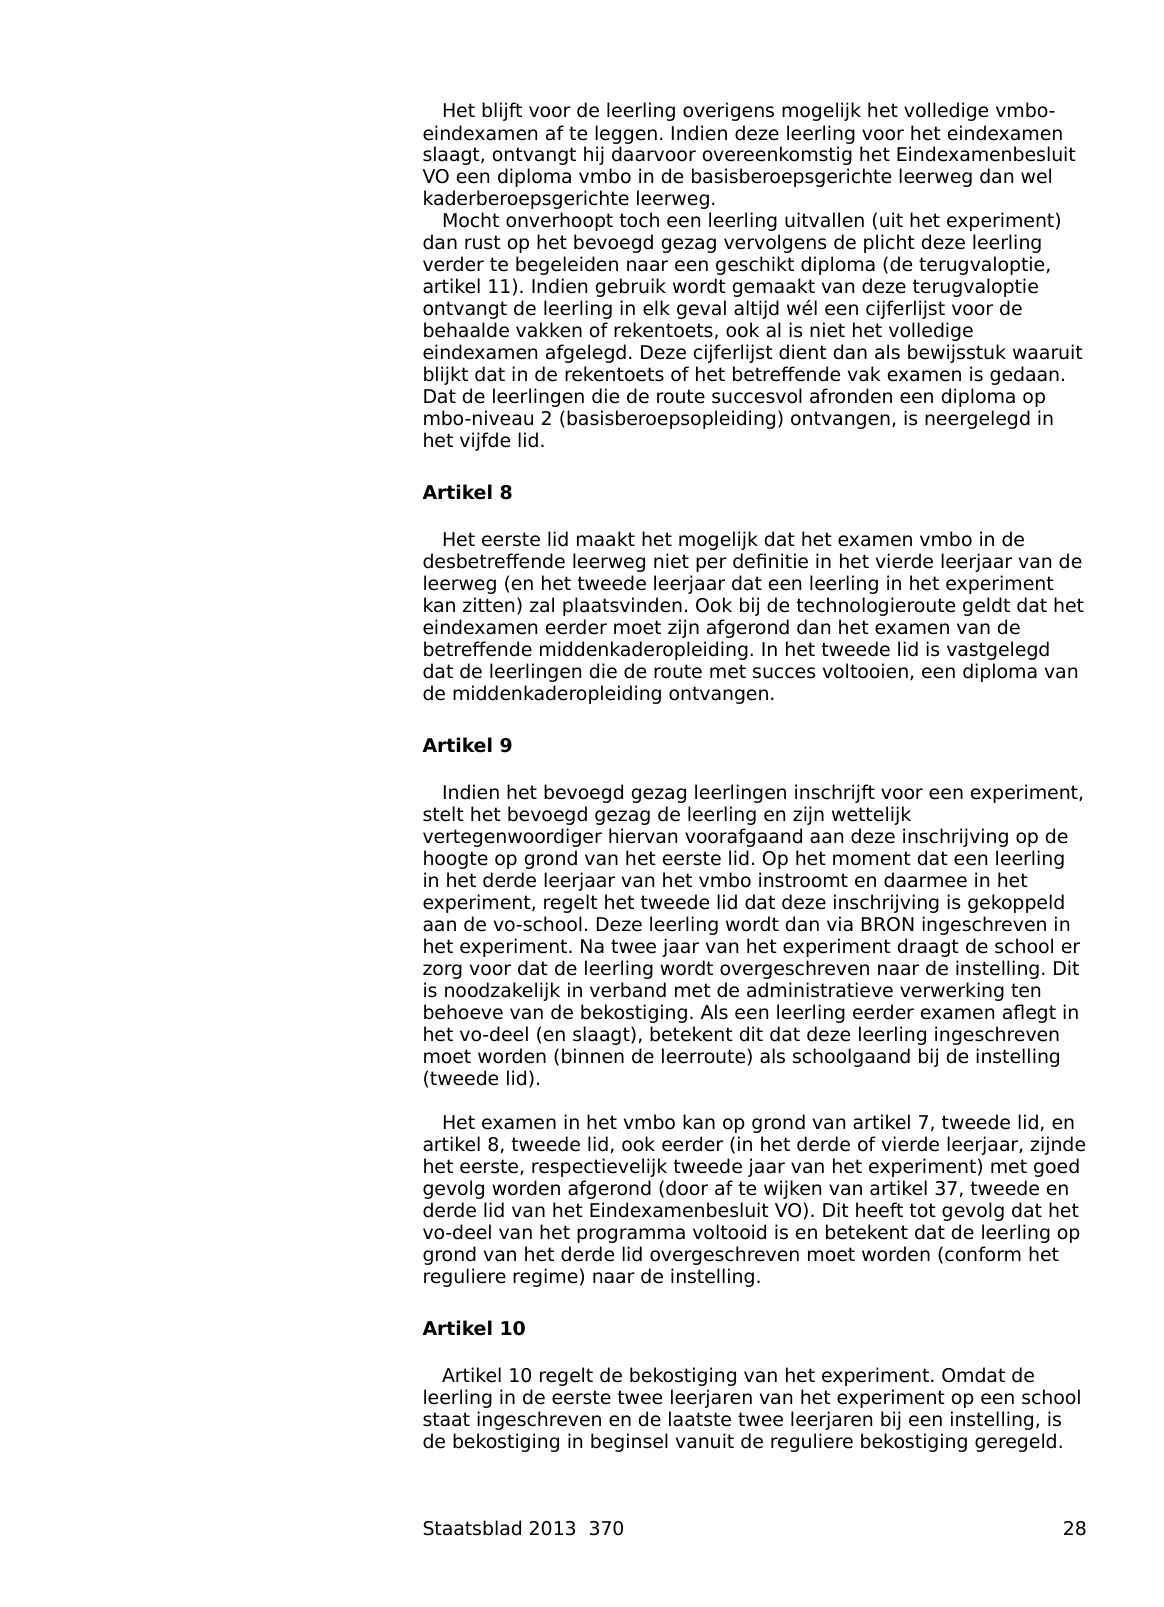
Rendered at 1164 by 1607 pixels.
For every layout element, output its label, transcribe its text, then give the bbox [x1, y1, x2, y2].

text Het eerste lid maakt het mogelijk dat het examen vmbo in de desbetreffende leerweg niet per definitie in het vierde leerjaar van de leerweg (en het tweede leerjaar dat een leerling in het experiment kan zitten) zal plaatsvinden. Ook bij de technologieroute geldt dat het eindexamen eerder moet zijn afgerond dan het examen van de betreffende middenkaderopleiding. In het tweede lid is vastgelegd dat de leerlingen die de route met succes voltooien, een diploma van de middenkaderopleiding ontvangen. [422, 529, 1087, 705]
subtitle Artikel 8 [422, 482, 1087, 504]
text Artikel 10 regelt de bekostiging van het experiment. Omdat de leerling in de eerste twee leerjaren van het experiment op een school staat ingeschreven en de laatste twee leerjaren bij een instelling, is de bekostiging in beginsel vanuit de reguliere bekostiging geregeld. [422, 1364, 1087, 1452]
subtitle Artikel 9 [422, 735, 1087, 757]
subtitle Artikel 10 [422, 1318, 1087, 1339]
text Het blijft voor de leerling overigens mogelijk het volledige vmbo-eindexamen af te leggen. Indien deze leerling voor het eindexamen slaagt, ontvangt hij daarvoor overeenkomstig het Eindexamenbesluit VO een diploma vmbo in de basisberoepsgerichte leerweg dan wel kaderberoepsgerichte leerweg. [422, 100, 1087, 210]
text Indien het bevoegd gezag leerlingen inschrijft voor een experiment, stelt het bevoegd gezag de leerling en zijn wettelijk vertegenwoordiger hiervan voorafgaand aan deze inschrijving op de hoogte op grond van het eerste lid. Op het moment dat een leerling in het derde leerjaar van het vmbo instroomt en daarmee in het experiment, regelt het tweede lid dat deze inschrijving is gekoppeld aan de vo-school. Deze leerling wordt dan via BRON ingeschreven in het experiment. Na twee jaar van het experiment draagt de school er zorg voor dat de leerling wordt overgeschreven naar de instelling. Dit is noodzakelijk in verband met de administratieve verwerking ten behoeve van de bekostiging. Als een leerling eerder examen aflegt in het vo-deel (en slaagt), betekent dit dat deze leerling ingeschreven moet worden (binnen de leerroute) als schoolgaand bij de instelling (tweede lid). [422, 782, 1087, 1089]
text Het examen in het vmbo kan op grond van artikel 7, tweede lid, en artikel 8, tweede lid, ook eerder (in het derde of vierde leerjaar, zijnde het eerste, respectievelijk tweede jaar van het experiment) met goed gevolg worden afgerond (door af te wijken van artikel 37, tweede en derde lid van het Eindexamenbesluit VO). Dit heeft tot gevolg dat het vo-deel van het programma voltooid is en betekent dat de leerling op grond van het derde lid overgeschreven moet worden (conform het reguliere regime) naar de instelling. [422, 1112, 1087, 1288]
text Mocht onverhoopt toch een leerling uitvallen (uit het experiment) dan rust op het bevoegd gezag vervolgens de plicht deze leerling verder te begeleiden naar een geschikt diploma (de terugvaloptie, artikel 11). Indien gebruik wordt gemaakt van deze terugvaloptie ontvangt de leerling in elk geval altijd wél een cijferlijst voor de behaalde vakken of rekentoets, ook al is niet het volledige eindexamen afgelegd. Deze cijferlijst dient dan als bewijsstuk waaruit blijkt dat in de rekentoets of het betreffende vak examen is gedaan. Dat de leerlingen die de route succesvol afronden een diploma op mbo-niveau 2 (basisberoepsopleiding) ontvangen, is neergelegd in het vijfde lid. [422, 210, 1087, 452]
